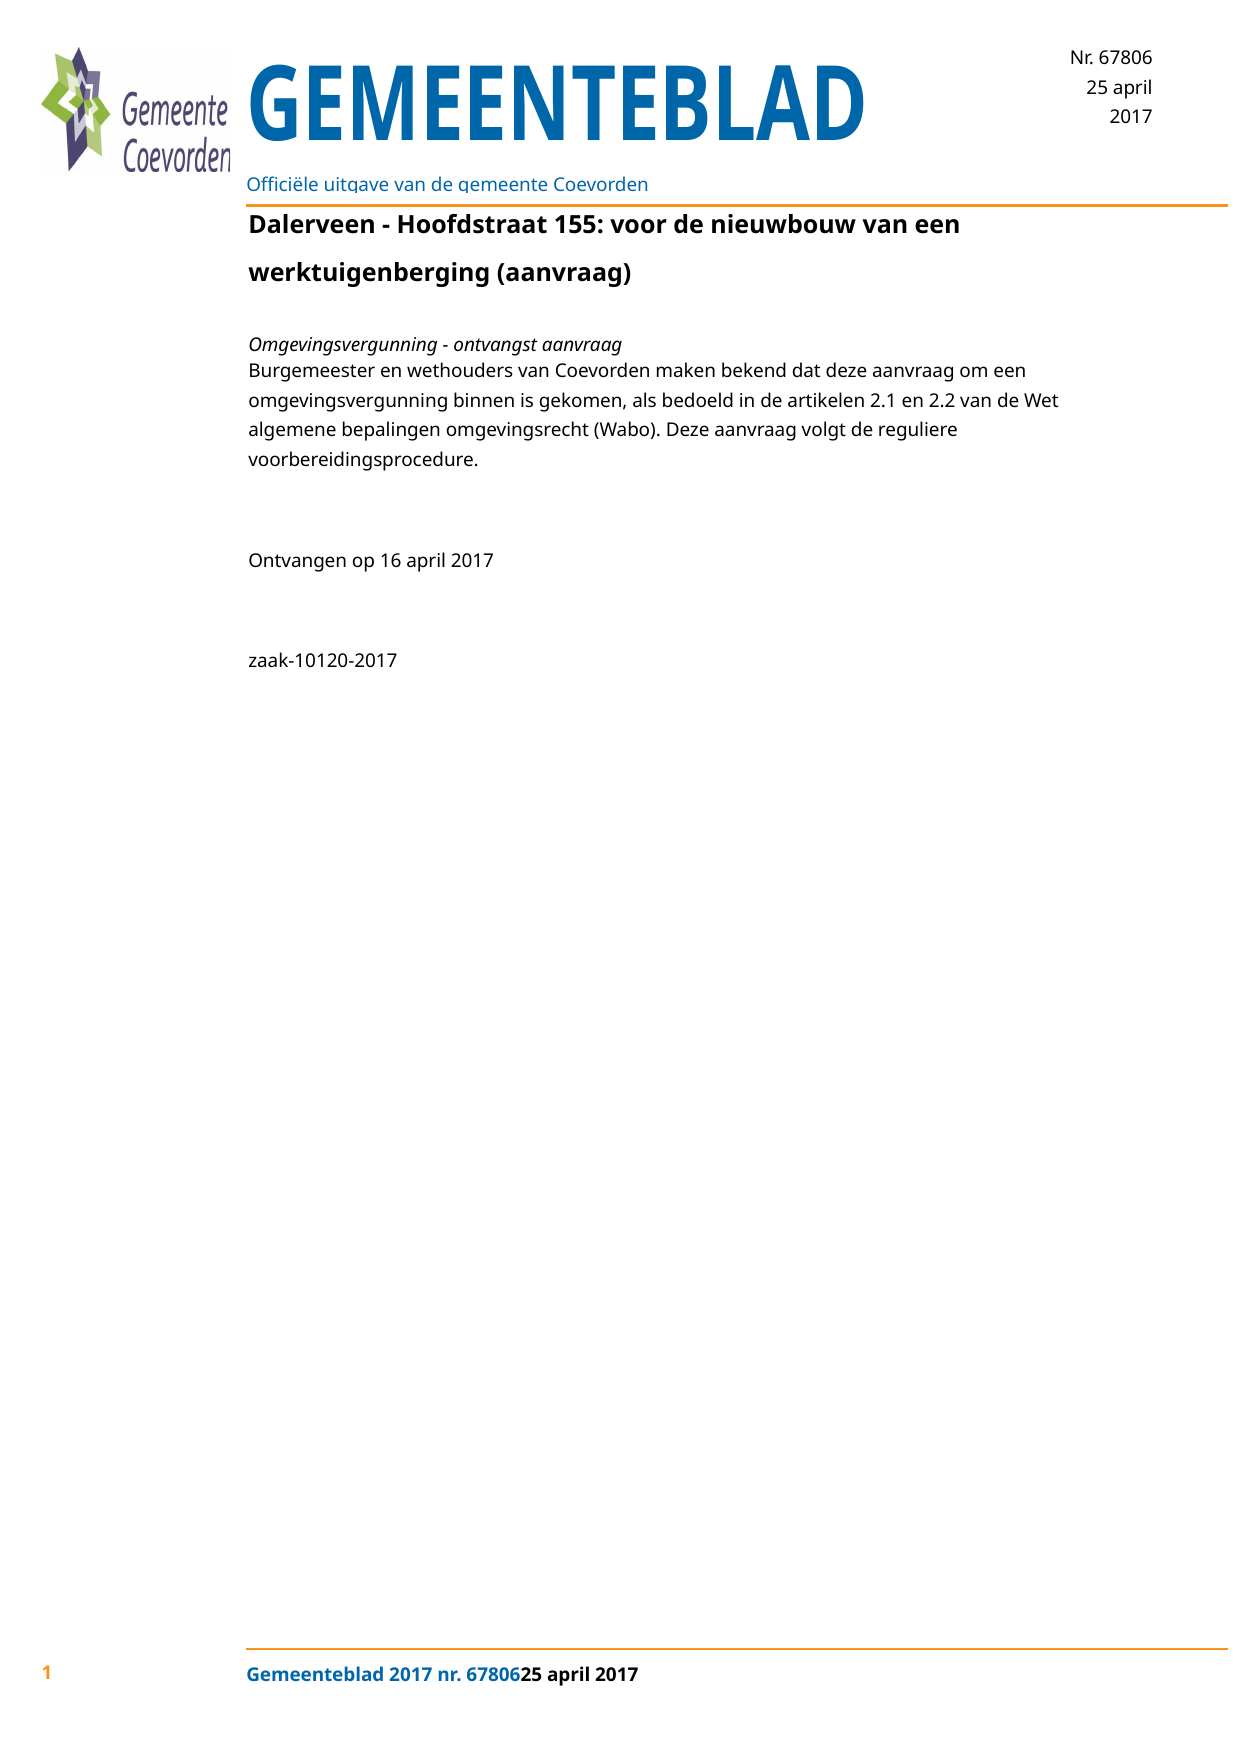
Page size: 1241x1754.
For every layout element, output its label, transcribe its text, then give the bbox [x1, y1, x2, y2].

picture [41, 47, 231, 172]
text zaak-10120-2017 [248, 648, 1152, 673]
text Burgemeester en wethouders van Coevorden maken bekend dat deze aanvraag om een omgevingsvergunning binnen is gekomen, als bedoeld in de artikelen 2.1 en 2.2 van de Wet algemene bepalingen omgevingsrecht (Wabo). Deze aanvraag volgt de reguliere voorbereidingsprocedure. [248, 357, 1152, 472]
text Ontvangen op 16 april 2017 [248, 547, 1152, 572]
text Omgevingsvergunning - ontvangst aanvraag [248, 331, 1152, 357]
text Dalerveen - Hoofdstraat 155: voor de nieuwbouw van een werktuigenberging (aanvraag) [248, 207, 1152, 288]
